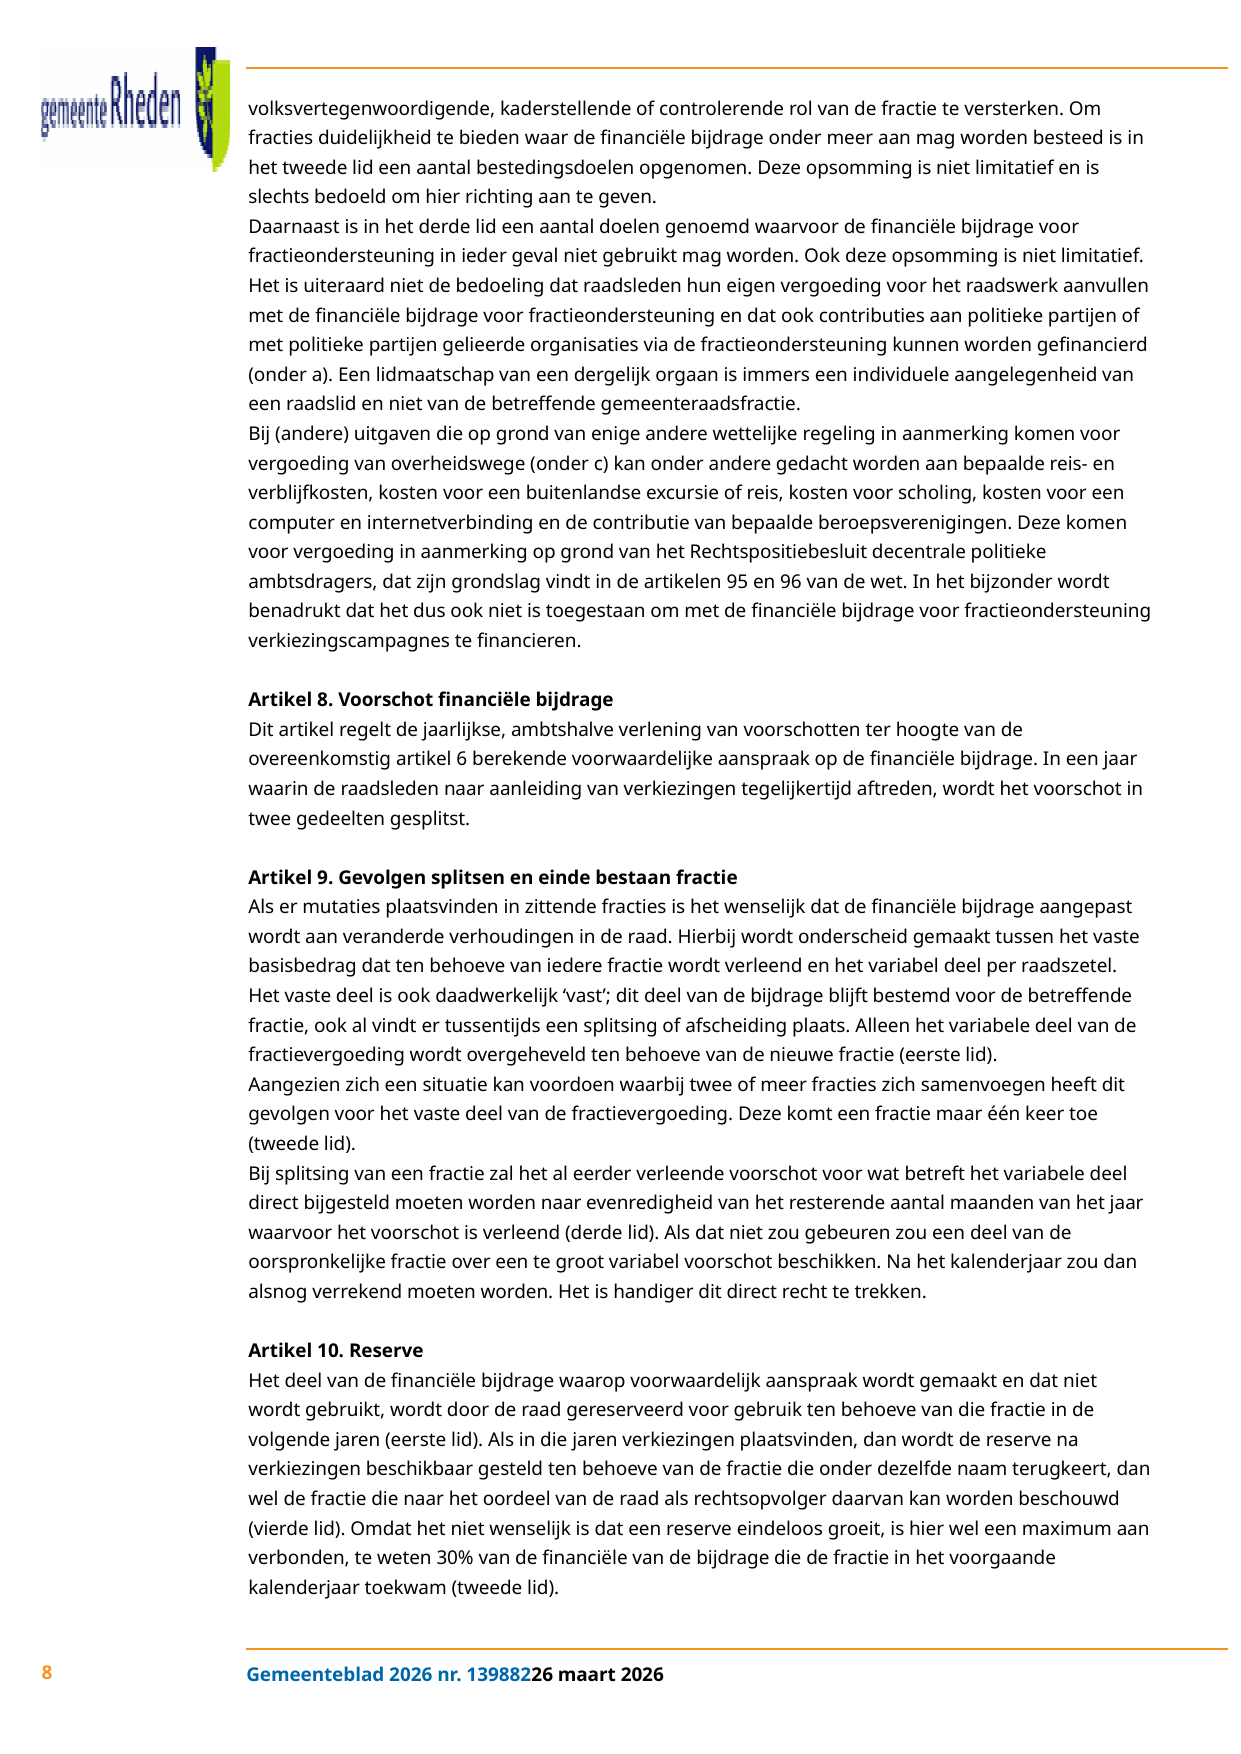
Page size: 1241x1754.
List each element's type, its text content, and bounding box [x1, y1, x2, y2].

text Artikel 8. Voorschot financiële bijdrage [248, 686, 1152, 712]
text volksvertegenwoordigende, kaderstellende of controlerende rol van de fractie te versterken. Om fracties duidelijkheid te bieden waar de financiële bijdrage onder meer aan mag worden besteed is in het tweede lid een aantal bestedingsdoelen opgenomen. Deze opsomming is niet limitatief en is slechts bedoeld om hier richting aan te geven. [248, 95, 1152, 209]
text Bij splitsing van een fractie zal het al eerder verleende voorschot voor wat betreft het variabele deel direct bijgesteld moeten worden naar evenredigheid van het resterende aantal maanden van het jaar waarvoor het voorschot is verleend (derde lid). Als dat niet zou gebeuren zou een deel van de oorspronkelijke fractie over een te groot variabel voorschot beschikken. Na het kalenderjaar zou dan alsnog verrekend moeten worden. Het is handiger dit direct recht te trekken. [248, 1160, 1152, 1304]
text Als er mutaties plaatsvinden in zittende fracties is het wenselijk dat de financiële bijdrage aangepast wordt aan veranderde verhoudingen in de raad. Hierbij wordt onderscheid gemaakt tussen het vaste basisbedrag dat ten behoeve van iedere fractie wordt verleend en het variabel deel per raadszetel. Het vaste deel is ook daadwerkelijk ‘vast’; dit deel van de bijdrage blijft bestemd voor de betreffende fractie, ook al vindt er tussentijds een splitsing of afscheiding plaats. Alleen het variabele deel van de fractievergoeding wordt overgeheveld ten behoeve van de nieuwe fractie (eerste lid). [248, 893, 1152, 1067]
text Het is uiteraard niet de bedoeling dat raadsleden hun eigen vergoeding voor het raadswerk aanvullen met de financiële bijdrage voor fractieondersteuning en dat ook contributies aan politieke partijen of met politieke partijen gelieerde organisaties via de fractieondersteuning kunnen worden gefinancierd (onder a). Een lidmaatschap van een dergelijk orgaan is immers een individuele aangelegenheid van een raadslid en niet van de betreffende gemeenteraadsfractie. [248, 272, 1152, 416]
text Daarnaast is in het derde lid een aantal doelen genoemd waarvoor de financiële bijdrage voor fractieondersteuning in ieder geval niet gebruikt mag worden. Ook deze opsomming is niet limitatief. [248, 213, 1152, 268]
text Het deel van de financiële bijdrage waarop voorwaardelijk aanspraak wordt gemaakt en dat niet wordt gebruikt, wordt door de raad gereserveerd voor gebruik ten behoeve van die fractie in de volgende jaren (eerste lid). Als in die jaren verkiezingen plaatsvinden, dan wordt de reserve na verkiezingen beschikbaar gesteld ten behoeve van de fractie die onder dezelfde naam terugkeert, dan wel de fractie die naar het oordeel van de raad als rechtsopvolger daarvan kan worden beschouwd (vierde lid). Omdat het niet wenselijk is dat een reserve eindeloos groeit, is hier wel een maximum aan verbonden, te weten 30% van de financiële van de bijdrage die de fractie in het voorgaande kalenderjaar toekwam (tweede lid). [248, 1367, 1152, 1600]
text Aangezien zich een situatie kan voordoen waarbij twee of meer fracties zich samenvoegen heeft dit gevolgen voor het vaste deel van de fractievergoeding. Deze komt een fractie maar één keer toe (tweede lid). [248, 1071, 1152, 1156]
text Dit artikel regelt de jaarlijkse, ambtshalve verlening van voorschotten ter hoogte van de overeenkomstig artikel 6 berekende voorwaardelijke aanspraak op de financiële bijdrage. In een jaar waarin de raadsleden naar aanleiding van verkiezingen tegelijkertijd aftreden, wordt het voorschot in twee gedeelten gesplitst. [248, 716, 1152, 831]
picture [41, 47, 231, 172]
text Bij (andere) uitgaven die op grond van enige andere wettelijke regeling in aanmerking komen voor vergoeding van overheidswege (onder c) kan onder andere gedacht worden aan bepaalde reis- en verblijfkosten, kosten voor een buitenlandse excursie of reis, kosten voor scholing, kosten voor een computer en internetverbinding en de contributie van bepaalde beroepsverenigingen. Deze komen voor vergoeding in aanmerking op grond van het Rechtspositiebesluit decentrale politieke ambtsdragers, dat zijn grondslag vindt in de artikelen 95 en 96 van de wet. In het bijzonder wordt benadrukt dat het dus ook niet is toegestaan om met de financiële bijdrage voor fractieondersteuning verkiezingscampagnes te financieren. [248, 420, 1152, 653]
text Artikel 10. Reserve [248, 1337, 1152, 1363]
text Artikel 9. Gevolgen splitsen en einde bestaan fractie [248, 864, 1152, 890]
